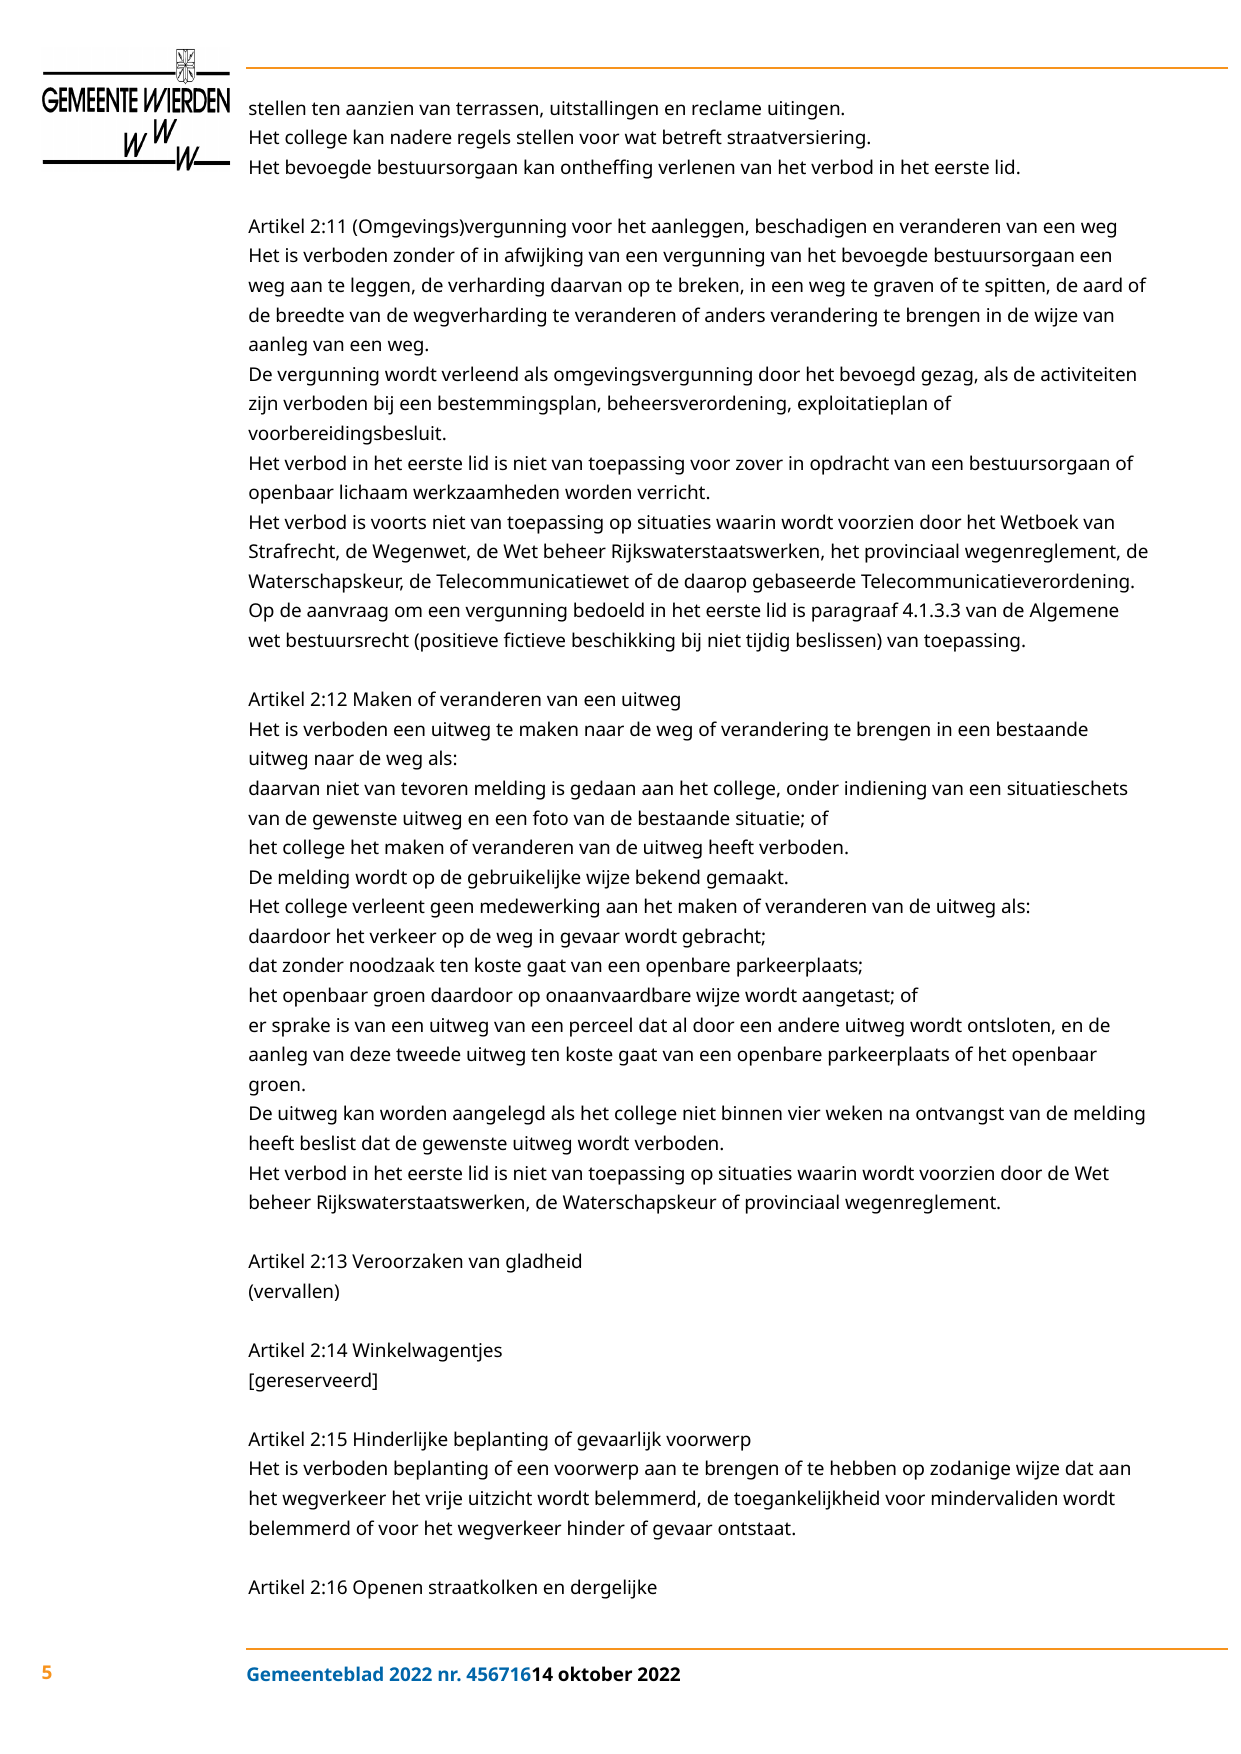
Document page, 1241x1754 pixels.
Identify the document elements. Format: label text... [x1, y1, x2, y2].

text Op de aanvraag om een vergunning bedoeld in het eerste lid is paragraaf 4.1.3.3 van de Algemene wet bestuursrecht (positieve fictieve beschikking bij niet tijdig beslissen) van toepassing. [248, 598, 1152, 653]
text [gereserveerd] [248, 1367, 1152, 1393]
text Artikel 2:11 (Omgevings)vergunning voor het aanleggen, beschadigen en veranderen van een weg [248, 213, 1152, 239]
text Het verbod is voorts niet van toepassing op situaties waarin wordt voorzien door het Wetboek van Strafrecht, de Wegenwet, de Wet beheer Rijkswaterstaatswerken, het provinciaal wegenreglement, de Waterschapskeur, de Telecommunicatiewet of de daarop gebaseerde Telecommunicatieverordening. [248, 509, 1152, 594]
text het openbaar groen daardoor op onaanvaardbare wijze wordt aangetast; of [248, 982, 1152, 1008]
text Het college kan nadere regels stellen voor wat betreft straatversiering. [248, 124, 1152, 150]
text (vervallen) [248, 1278, 1152, 1304]
picture [41, 47, 231, 172]
text Artikel 2:14 Winkelwagentjes [248, 1337, 1152, 1363]
text Het verbod in het eerste lid is niet van toepassing op situaties waarin wordt voorzien door de Wet beheer Rijkswaterstaatswerken, de Waterschapskeur of provinciaal wegenreglement. [248, 1160, 1152, 1215]
text Artikel 2:13 Veroorzaken van gladheid [248, 1248, 1152, 1274]
text De vergunning wordt verleend als omgevingsvergunning door het bevoegd gezag, als de activiteiten zijn verboden bij een bestemmingsplan, beheersverordening, exploitatieplan of voorbereidingsbesluit. [248, 361, 1152, 446]
text het college het maken of veranderen van de uitweg heeft verboden. [248, 834, 1152, 860]
text daardoor het verkeer op de weg in gevaar wordt gebracht; [248, 923, 1152, 949]
text Het is verboden zonder of in afwijking van een vergunning van het bevoegde bestuursorgaan een weg aan te leggen, de verharding daarvan op te breken, in een weg te graven of te spitten, de aard of de breedte van de wegverharding te veranderen of anders verandering te brengen in de wijze van aanleg van een weg. [248, 243, 1152, 357]
text stellen ten aanzien van terrassen, uitstallingen en reclame uitingen. [248, 95, 1152, 121]
text Artikel 2:12 Maken of veranderen van een uitweg [248, 686, 1152, 712]
text Het college verleent geen medewerking aan het maken of veranderen van de uitweg als: [248, 893, 1152, 919]
text Het is verboden een uitweg te maken naar de weg of verandering te brengen in een bestaande uitweg naar de weg als: [248, 716, 1152, 771]
text Het bevoegde bestuursorgaan kan ontheffing verlenen van het verbod in het eerste lid. [248, 154, 1152, 180]
text daarvan niet van tevoren melding is gedaan aan het college, onder indiening van een situatieschets van de gewenste uitweg en een foto van de bestaande situatie; of [248, 775, 1152, 831]
text Artikel 2:15 Hinderlijke beplanting of gevaarlijk voorwerp [248, 1426, 1152, 1452]
text Het verbod in het eerste lid is niet van toepassing voor zover in opdracht van een bestuursorgaan of openbaar lichaam werkzaamheden worden verricht. [248, 450, 1152, 505]
text dat zonder noodzaak ten koste gaat van een openbare parkeerplaats; [248, 953, 1152, 978]
text Artikel 2:16 Openen straatkolken en dergelijke [248, 1574, 1152, 1600]
text De melding wordt op de gebruikelijke wijze bekend gemaakt. [248, 864, 1152, 890]
text De uitweg kan worden aangelegd als het college niet binnen vier weken na ontvangst van de melding heeft beslist dat de gewenste uitweg wordt verboden. [248, 1101, 1152, 1156]
text er sprake is van een uitweg van een perceel dat al door een andere uitweg wordt ontsloten, en de aanleg van deze tweede uitweg ten koste gaat van een openbare parkeerplaats of het openbaar groen. [248, 1012, 1152, 1097]
text Het is verboden beplanting of een voorwerp aan te brengen of te hebben op zodanige wijze dat aan het wegverkeer het vrije uitzicht wordt belemmerd, de toegankelijkheid voor mindervaliden wordt belemmerd of voor het wegverkeer hinder of gevaar ontstaat. [248, 1456, 1152, 1541]
